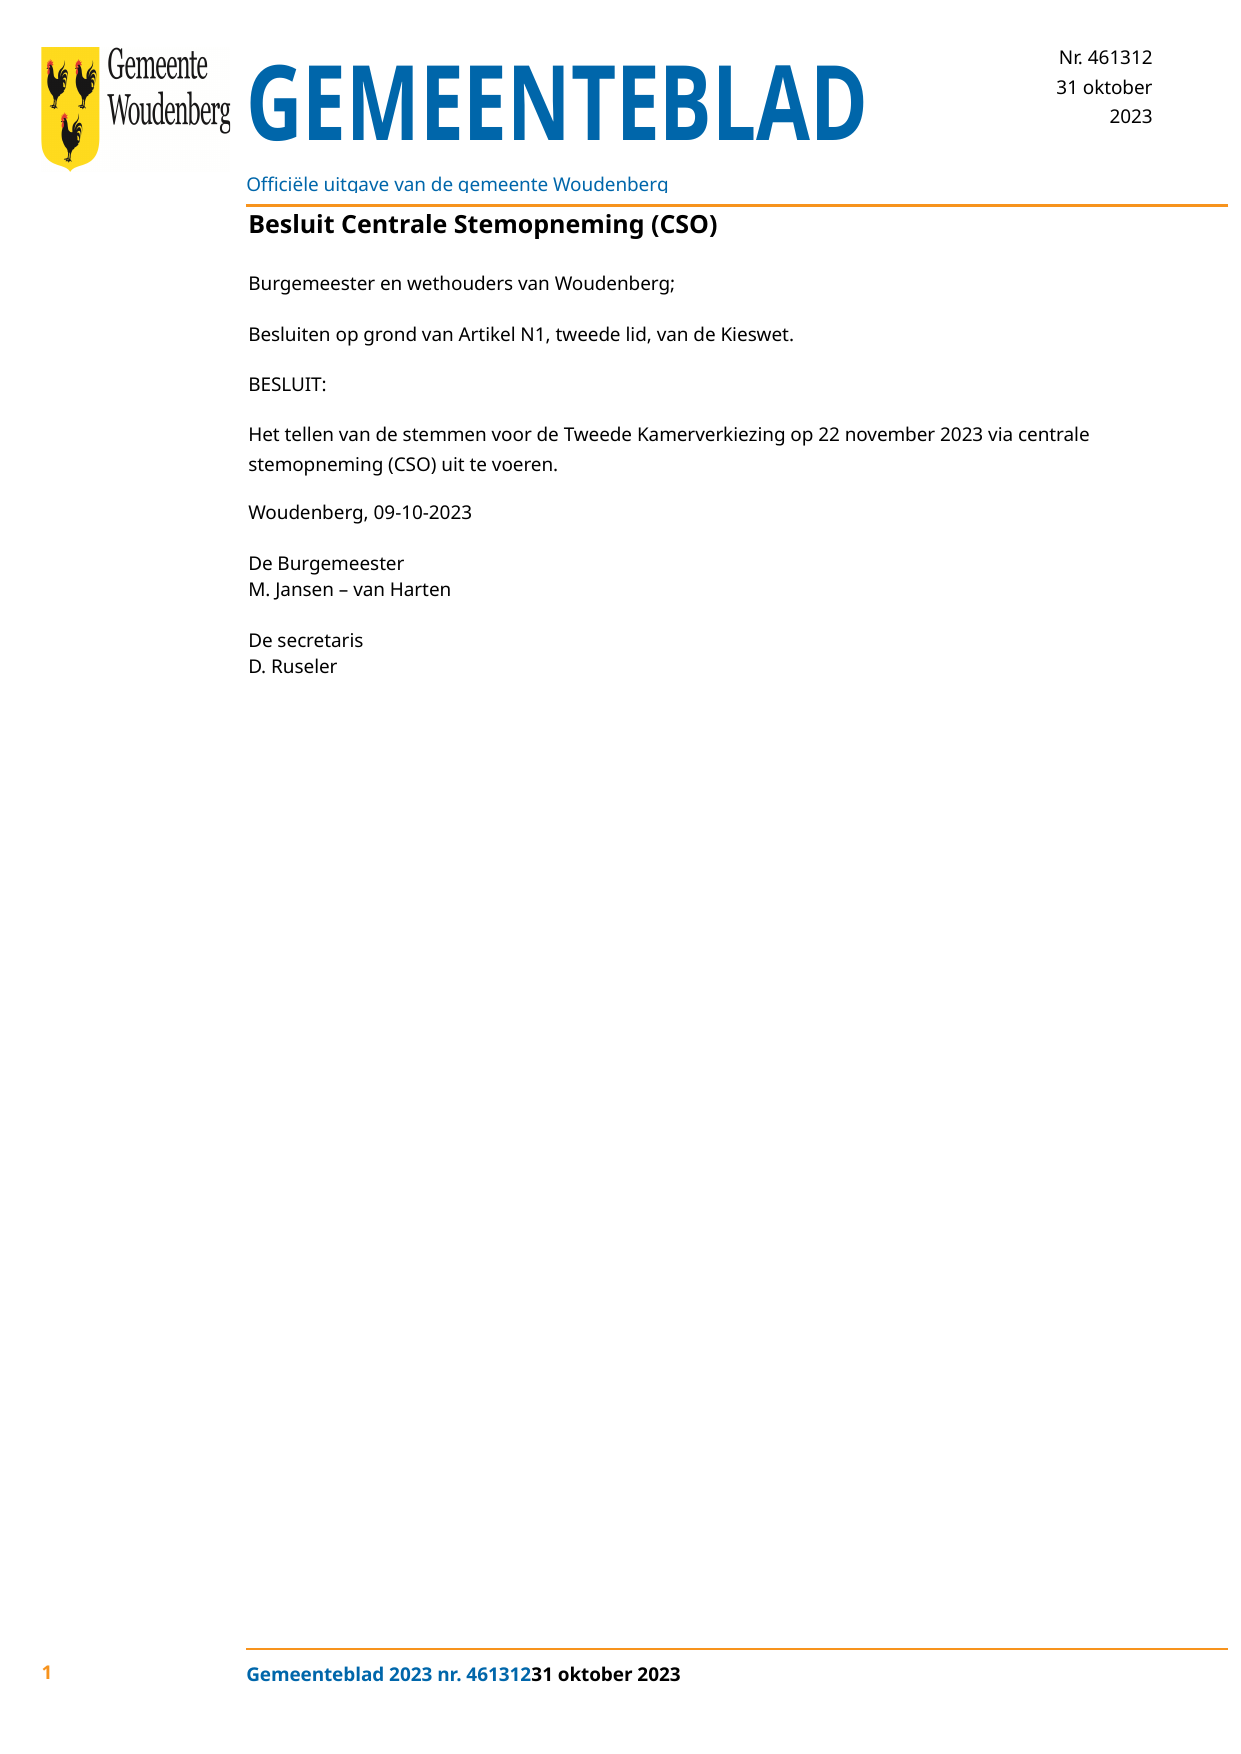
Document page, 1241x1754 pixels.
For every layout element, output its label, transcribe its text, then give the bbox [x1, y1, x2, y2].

text De secretaris [248, 628, 1152, 653]
text M. Jansen – van Harten [248, 576, 1152, 602]
text D. Ruseler [248, 653, 1152, 679]
text Besluit Centrale Stemopneming (CSO) [248, 207, 1152, 241]
text Besluiten op grond van Artikel N1, tweede lid, van de Kieswet. [248, 321, 1152, 346]
text Burgemeester en wethouders van Woudenberg; [248, 270, 1152, 296]
text BESLUIT: [248, 371, 1152, 397]
text De Burgemeester [248, 550, 1152, 576]
text Woudenberg, 09-10-2023 [248, 499, 1152, 525]
picture [41, 47, 231, 172]
text Het tellen van de stemmen voor de Tweede Kamerverkiezing op 22 november 2023 via centrale stemopneming (CSO) uit te voeren. [248, 422, 1152, 477]
